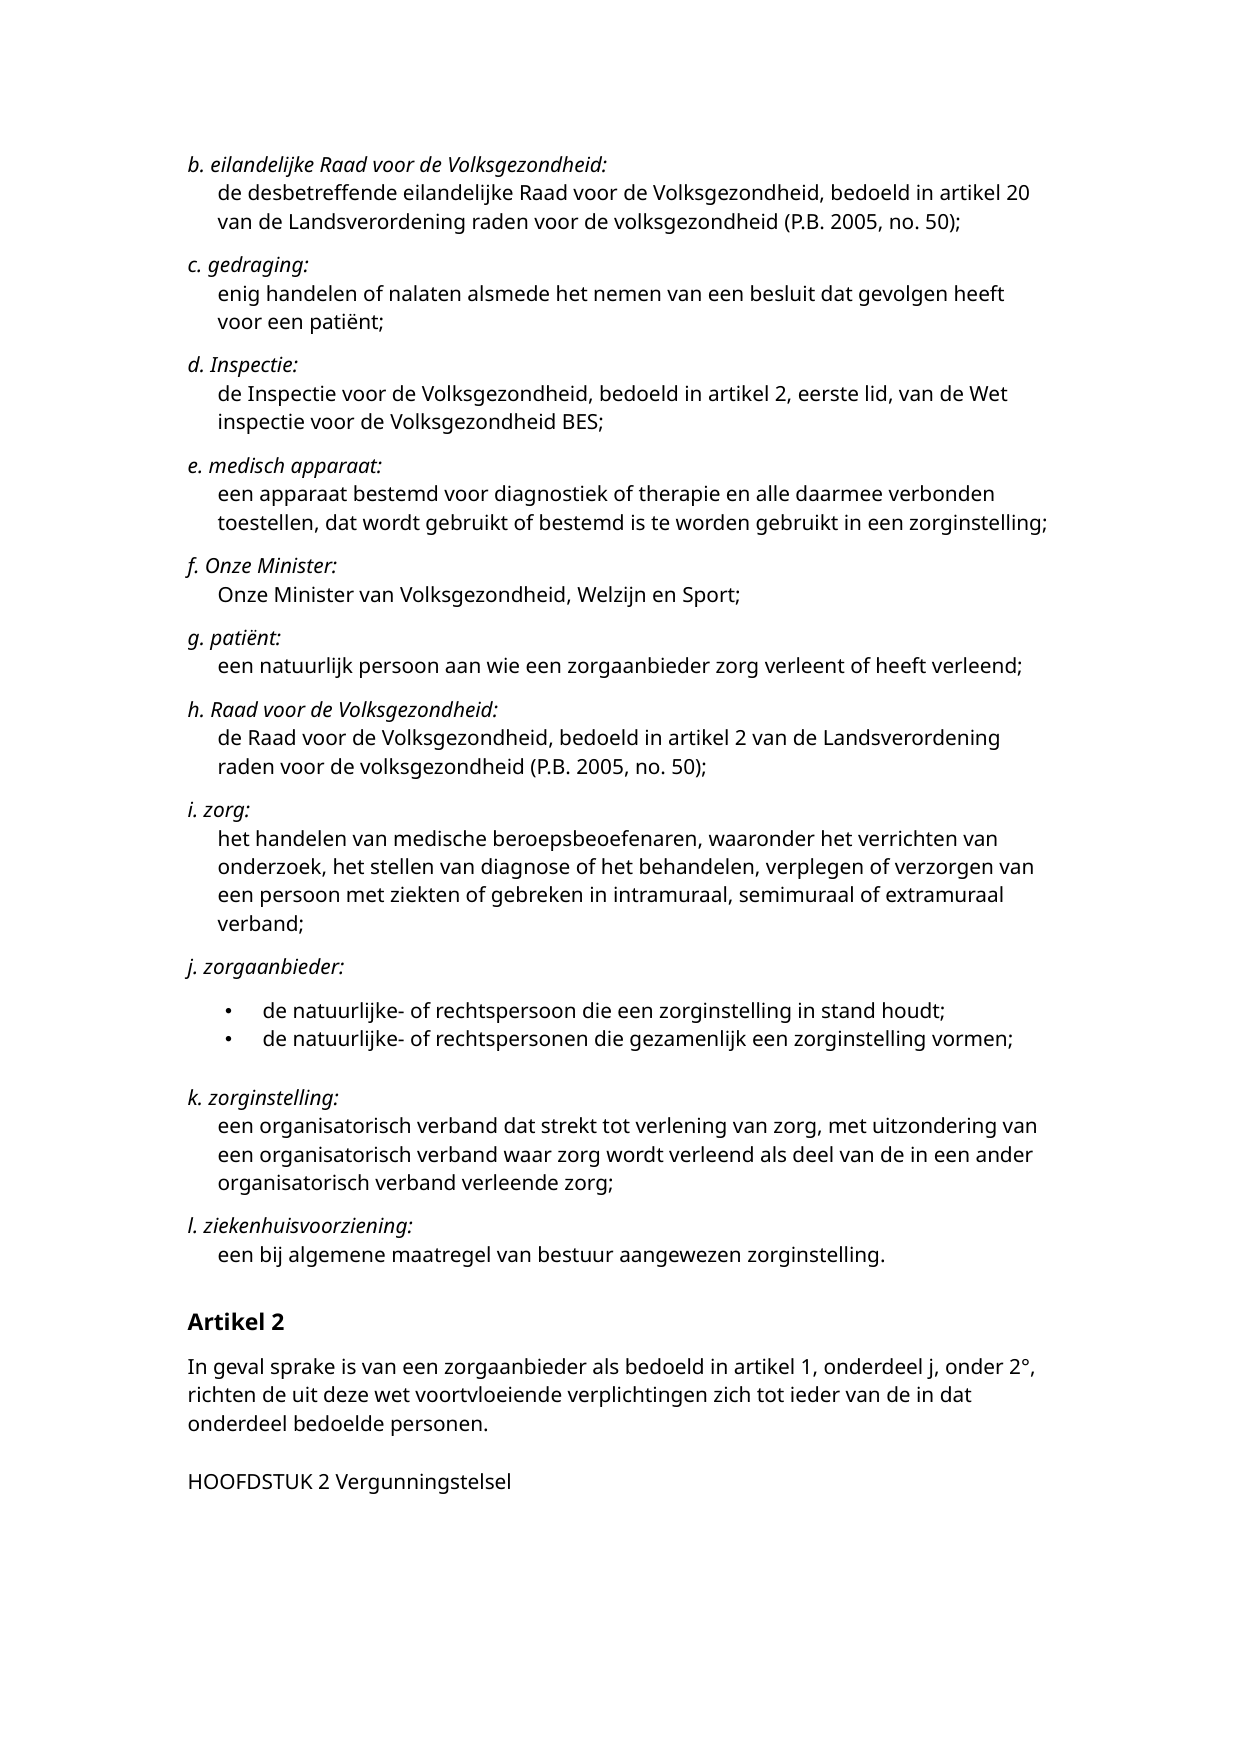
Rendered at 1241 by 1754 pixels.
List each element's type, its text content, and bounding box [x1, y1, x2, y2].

text k. zorginstelling: [187, 1083, 1053, 1111]
text Onze Minister van Volksgezondheid, Welzijn en Sport; [217, 580, 1053, 608]
text de desbetreffende eilandelijke Raad voor de Volksgezondheid, bedoeld in artikel 20 van de Landsverordening raden voor de volksgezondheid (P.B. 2005, no. 50); [217, 178, 1053, 235]
subtitle HOOFDSTUK 2 Vergunningstelsel [187, 1467, 1053, 1496]
text de Inspectie voor de Volksgezondheid, bedoeld in artikel 2, eerste lid, van de Wet inspectie voor de Volksgezondheid BES; [217, 379, 1053, 436]
text de Raad voor de Volksgezondheid, bedoeld in artikel 2 van de Landsverordening raden voor de volksgezondheid (P.B. 2005, no. 50); [217, 723, 1053, 780]
text een natuurlijk persoon aan wie een zorgaanbieder zorg verleent of heeft verleend; [217, 652, 1053, 680]
text i. zorg: [187, 795, 1053, 824]
text d. Inspectie: [187, 351, 1053, 379]
text In geval sprake is van een zorgaanbieder als bedoeld in artikel 1, onderdeel j, onder 2°, richten de uit deze wet voortvloeiende verplichtingen zich tot ieder van de in dat onderdeel bedoelde personen. [187, 1352, 1053, 1437]
text een bij algemene maatregel van bestuur aangewezen zorginstelling. [217, 1240, 1053, 1268]
text g. patiënt: [187, 623, 1053, 652]
text f. Onze Minister: [187, 551, 1053, 580]
text een apparaat bestemd voor diagnostiek of therapie en alle daarmee verbonden toestellen, dat wordt gebruikt of bestemd is te worden gebruikt in een zorginstelling; [217, 479, 1053, 536]
subtitle Artikel 2 [187, 1306, 1053, 1337]
text het handelen van medische beroepsbeoefenaren, waaronder het verrichten van onderzoek, het stellen van diagnose of het behandelen, verplegen of verzorgen van een persoon met ziekten of gebreken in intramuraal, semimuraal of extramuraal verband; [217, 824, 1053, 937]
list de natuurlijke- of rechtspersonen die gezamenlijk een zorginstelling vormen; [225, 1024, 1053, 1053]
text h. Raad voor de Volksgezondheid: [187, 695, 1053, 723]
text l. ziekenhuisvoorziening: [187, 1212, 1053, 1240]
list de natuurlijke- of rechtspersoon die een zorginstelling in stand houdt; [225, 996, 1053, 1024]
text j. zorgaanbieder: [187, 952, 1053, 981]
text e. medisch apparaat: [187, 451, 1053, 479]
text c. gedraging: [187, 250, 1053, 279]
text b. eilandelijke Raad voor de Volksgezondheid: [187, 150, 1053, 178]
text een organisatorisch verband dat strekt tot verlening van zorg, met uitzondering van een organisatorisch verband waar zorg wordt verleend als deel van de in een ander organisatorisch verband verleende zorg; [217, 1111, 1053, 1197]
text enig handelen of nalaten alsmede het nemen van een besluit dat gevolgen heeft voor een patiënt; [217, 279, 1053, 336]
